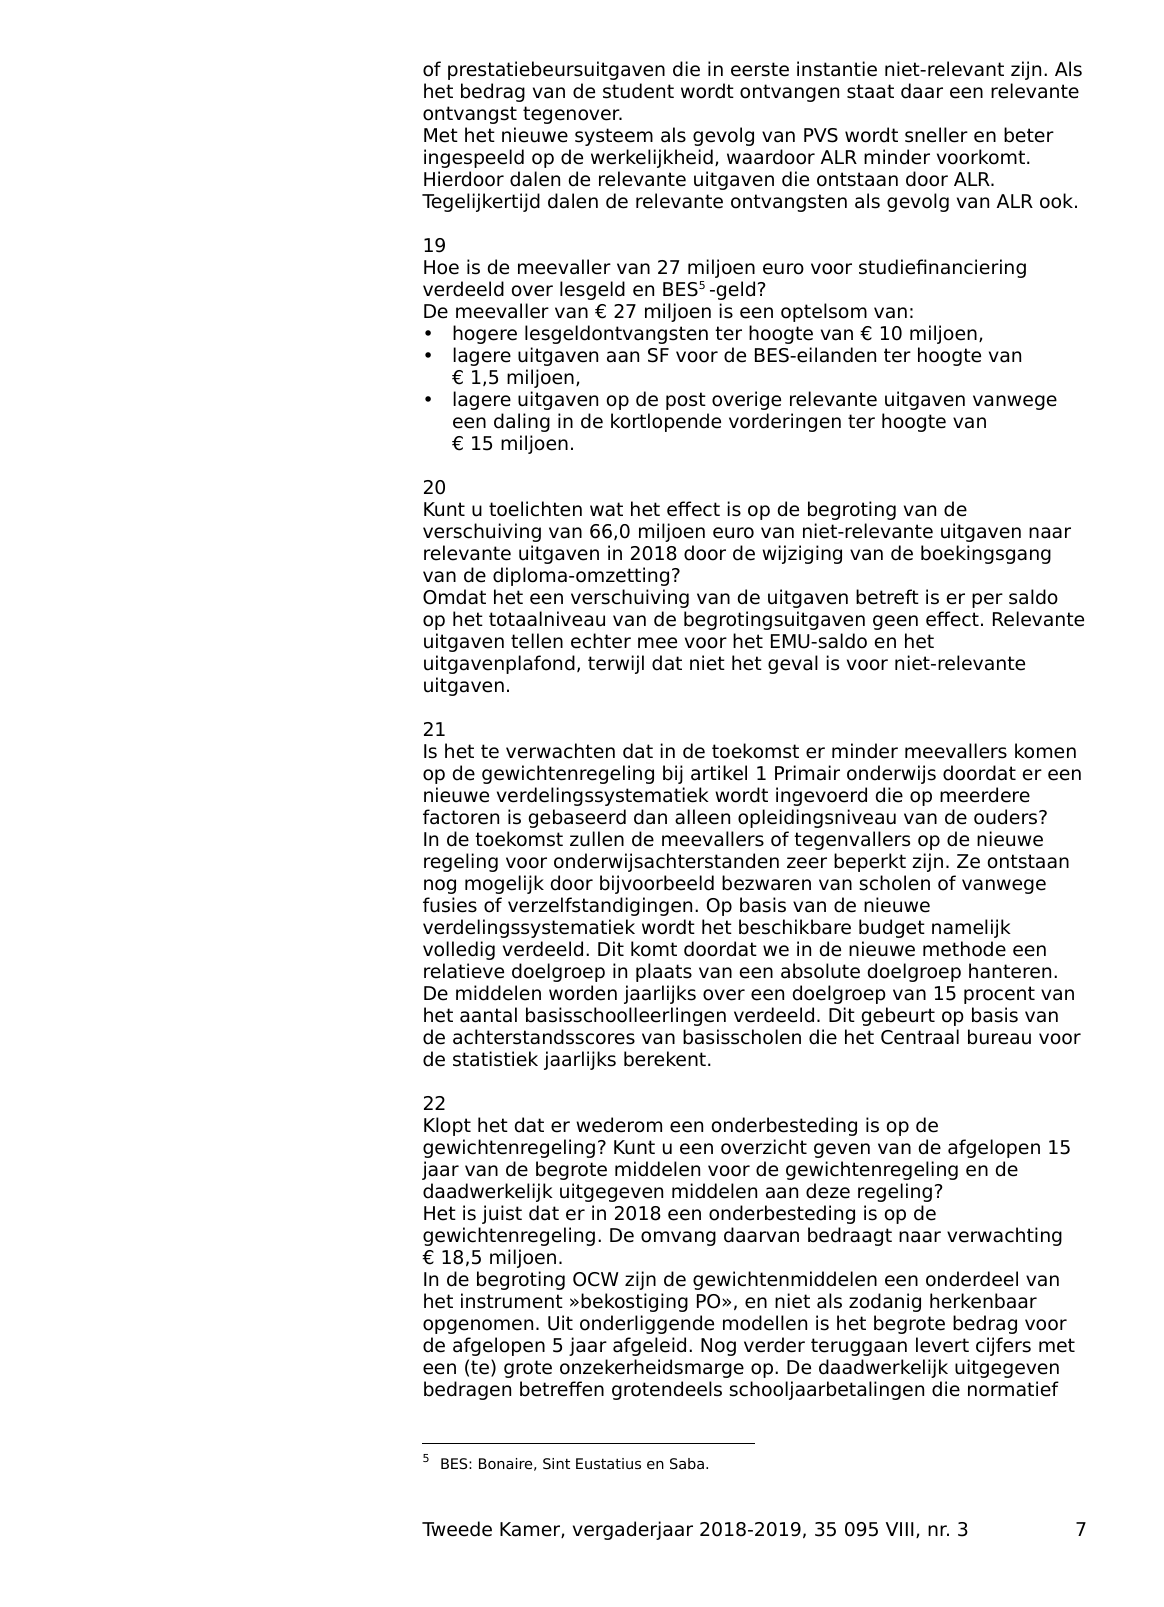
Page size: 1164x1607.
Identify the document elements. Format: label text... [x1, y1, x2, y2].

text Omdat het een verschuiving van de uitgaven betreft is er per saldo op het totaalniveau van de begrotingsuitgaven geen effect. Relevante uitgaven tellen echter mee voor het EMU-saldo en het uitgavenplafond, terwijl dat niet het geval is voor niet-relevante uitgaven. [422, 587, 1087, 697]
text 22 [422, 1093, 1087, 1115]
text In de toekomst zullen de meevallers of tegenvallers op de nieuwe regeling voor onderwijsachterstanden zeer beperkt zijn. Ze ontstaan nog mogelijk door bijvoorbeeld bezwaren van scholen of vanwege fusies of verzelfstandigingen. Op basis van de nieuwe verdelingssystematiek wordt het beschikbare budget namelijk volledig verdeeld. Dit komt doordat we in de nieuwe methode een relatieve doelgroep in plaats van een absolute doelgroep hanteren. De middelen worden jaarlijks over een doelgroep van 15 procent van het aantal basisschoolleerlingen verdeeld. Dit gebeurt op basis van de achterstandsscores van basisscholen die het Centraal bureau voor de statistiek jaarlijks berekent. [422, 829, 1087, 1071]
text Kunt u toelichten wat het effect is op de begroting van de verschuiving van 66,0 miljoen euro van niet-relevante uitgaven naar relevante uitgaven in 2018 door de wijziging van de boekingsgang van de diploma-omzetting? [422, 499, 1087, 587]
text of prestatiebeursuitgaven die in eerste instantie niet-relevant zijn. Als het bedrag van de student wordt ontvangen staat daar een relevante ontvangst tegenover. [422, 59, 1087, 125]
text Het is juist dat er in 2018 een onderbesteding is op de gewichtenregeling. De omvang daarvan bedraagt naar verwachting € 18,5 miljoen. [422, 1203, 1087, 1269]
text De meevaller van € 27 miljoen is een optelsom van: [422, 301, 1087, 323]
text 19 [422, 235, 1087, 257]
text Met het nieuwe systeem als gevolg van PVS wordt sneller en beter ingespeeld op de werkelijkheid, waardoor ALR minder voorkomt. Hierdoor dalen de relevante uitgaven die ontstaan door ALR. Tegelijkertijd dalen de relevante ontvangsten als gevolg van ALR ook. [422, 125, 1087, 213]
text In de begroting OCW zijn de gewichtenmiddelen een onderdeel van het instrument »bekostiging PO», en niet als zodanig herkenbaar opgenomen. Uit onderliggende modellen is het begrote bedrag voor de afgelopen 5 jaar afgeleid. Nog verder teruggaan levert cijfers met een (te) grote onzekerheidsmarge op. De daadwerkelijk uitgegeven bedragen betreffen grotendeels schooljaarbetalingen die normatief [422, 1269, 1087, 1401]
text • lagere uitgaven aan SF voor de BES-eilanden ter hoogte van € 1,5 miljoen, [422, 345, 1087, 389]
text • hogere lesgeldontvangsten ter hoogte van € 10 miljoen, [422, 323, 1087, 345]
text Is het te verwachten dat in de toekomst er minder meevallers komen op de gewichtenregeling bij artikel 1 Primair onderwijs doordat er een nieuwe verdelingssystematiek wordt ingevoerd die op meerdere factoren is gebaseerd dan alleen opleidingsniveau van de ouders? [422, 741, 1087, 829]
text Klopt het dat er wederom een onderbesteding is op de gewichtenregeling? Kunt u een overzicht geven van de afgelopen 15 jaar van de begrote middelen voor de gewichtenregeling en de daadwerkelijk uitgegeven middelen aan deze regeling? [422, 1115, 1087, 1203]
text 21 [422, 719, 1087, 741]
text Hoe is de meevaller van 27 miljoen euro voor studiefinanciering verdeeld over lesgeld en BES-geld? [422, 257, 1087, 301]
text 20 [422, 477, 1087, 499]
text • lagere uitgaven op de post overige relevante uitgaven vanwege een daling in de kortlopende vorderingen ter hoogte van € 15 miljoen. [422, 389, 1087, 455]
text BES: Bonaire, Sint Eustatius en Saba. [422, 1452, 1087, 1474]
